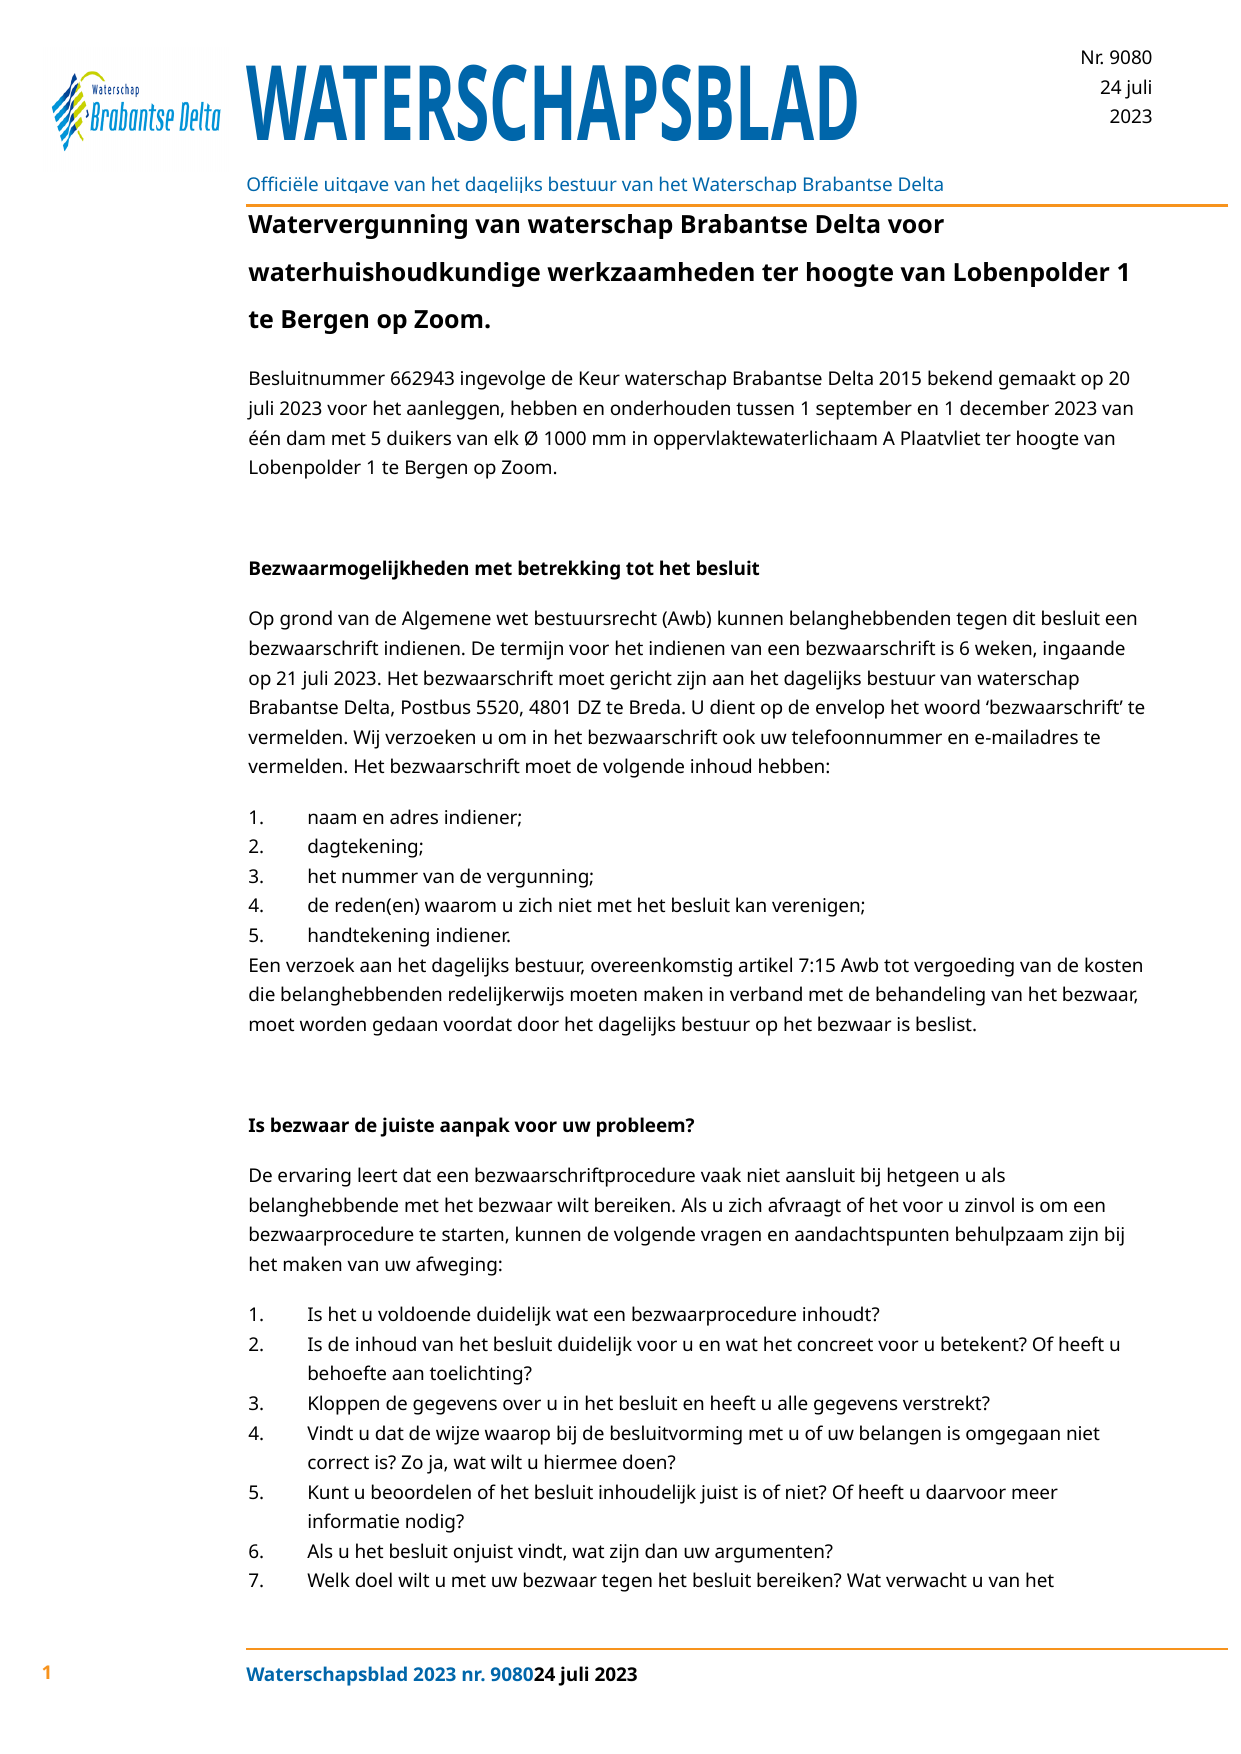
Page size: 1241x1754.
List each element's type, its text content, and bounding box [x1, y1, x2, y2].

list Kloppen de gegevens over u in het besluit en heeft u alle gegevens verstrekt? [248, 1390, 1152, 1416]
list de reden(en) waarom u zich niet met het besluit kan verenigen; [248, 893, 1152, 918]
text Is bezwaar de juiste aanpak voor uw probleem? [248, 1112, 1152, 1137]
list het nummer van de vergunning; [248, 863, 1152, 889]
text Watervergunning van waterschap Brabantse Delta voor waterhuishoudkundige werkzaamheden ter hoogte van Lobenpolder 1 te Bergen op Zoom. [248, 207, 1152, 336]
picture [41, 47, 231, 172]
list Als u het besluit onjuist vindt, wat zijn dan uw argumenten? [248, 1538, 1152, 1564]
text Bezwaarmogelijkheden met betrekking tot het besluit [248, 555, 1152, 581]
text Besluitnummer 662943 ingevolge de Keur waterschap Brabantse Delta 2015 bekend gemaakt op 20 juli 2023 voor het aanleggen, hebben en onderhouden tussen 1 september en 1 december 2023 van één dam met 5 duikers van elk Ø 1000 mm in oppervlaktewaterlichaam A Plaatvliet ter hoogte van Lobenpolder 1 te Bergen op Zoom. [248, 366, 1152, 480]
list Kunt u beoordelen of het besluit inhoudelijk juist is of niet? Of heeft u daarvoor meer informatie nodig? [248, 1479, 1152, 1534]
list Vindt u dat de wijze waarop bij de besluitvorming met u of uw belangen is omgegaan niet correct is? Zo ja, wat wilt u hiermee doen? [248, 1420, 1152, 1475]
text De ervaring leert dat een bezwaarschriftprocedure vaak niet aansluit bij hetgeen u als belanghebbende met het bezwaar wilt bereiken. Als u zich afvraagt of het voor u zinvol is om een bezwaarprocedure te starten, kunnen de volgende vragen en aandachtspunten behulpzaam zijn bij het maken van uw afweging: [248, 1162, 1152, 1277]
list Welk doel wilt u met uw bezwaar tegen het besluit bereiken? Wat verwacht u van het [248, 1568, 1152, 1593]
list dagtekening; [248, 833, 1152, 859]
list Is het u voldoende duidelijk wat een bezwaarprocedure inhoudt? [248, 1301, 1152, 1327]
text Een verzoek aan het dagelijks bestuur, overeenkomstig artikel 7:15 Awb tot vergoeding van de kosten die belanghebbenden redelijkerwijs moeten maken in verband met de behandeling van het bezwaar, moet worden gedaan voordat door het dagelijks bestuur op het bezwaar is beslist. [248, 952, 1152, 1037]
list handtekening indiener. [248, 922, 1152, 948]
list Is de inhoud van het besluit duidelijk voor u en wat het concreet voor u betekent? Of heeft u behoefte aan toelichting? [248, 1331, 1152, 1386]
text Op grond van de Algemene wet bestuursrecht (Awb) kunnen belanghebbenden tegen dit besluit een bezwaarschrift indienen. De termijn voor het indienen van een bezwaarschrift is 6 weken, ingaande op 21 juli 2023. Het bezwaarschrift moet gericht zijn aan het dagelijks bestuur van waterschap Brabantse Delta, Postbus 5520, 4801 DZ te Breda. U dient op de envelop het woord ‘bezwaarschrift’ te vermelden. Wij verzoeken u om in het bezwaarschrift ook uw telefoonnummer en e‑mailadres te vermelden. Het bezwaarschrift moet de volgende inhoud hebben: [248, 606, 1152, 779]
list naam en adres indiener; [248, 804, 1152, 829]
